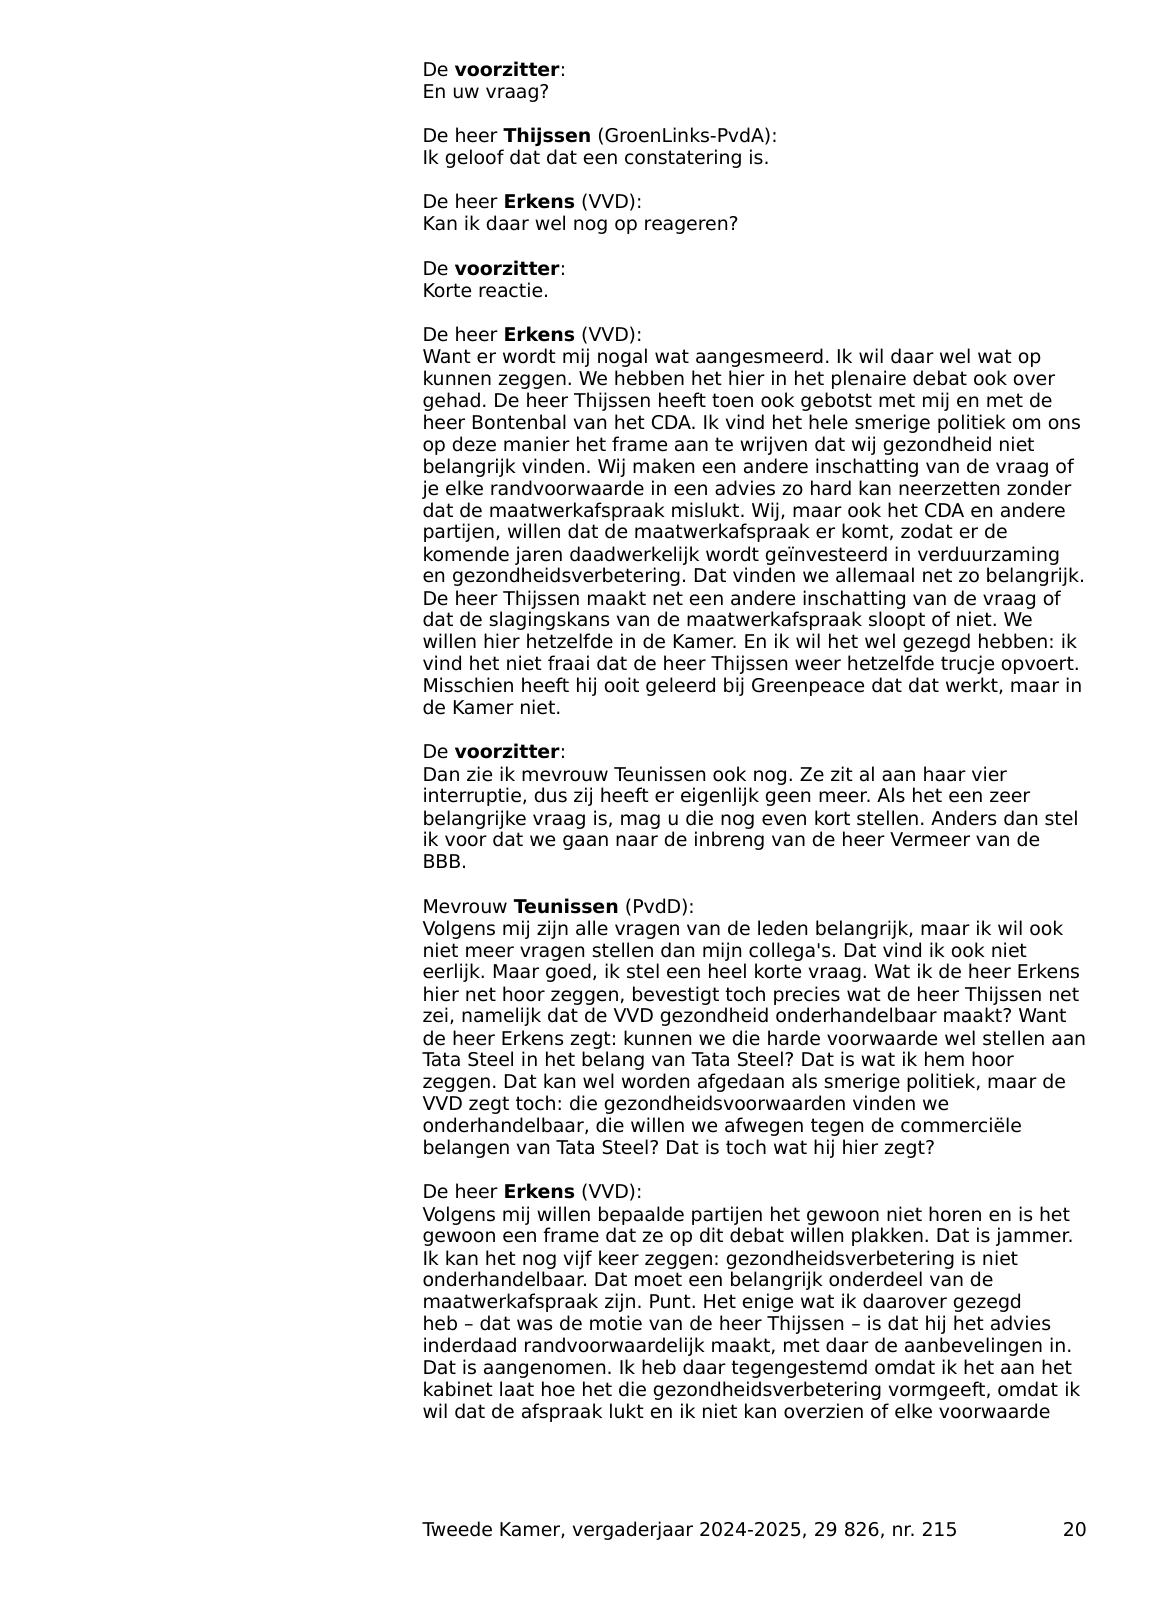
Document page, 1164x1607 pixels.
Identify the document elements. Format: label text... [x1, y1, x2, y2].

text Mevrouw Teunissen (PvdD): [422, 896, 1087, 917]
text En uw vraag? [422, 81, 1087, 103]
text De voorzitter: [422, 741, 1087, 763]
text De heer Thijssen (GroenLinks-PvdA): [422, 125, 1087, 147]
text Dan zie ik mevrouw Teunissen ook nog. Ze zit al aan haar vier interruptie, dus zij heeft er eigenlijk geen meer. Als het een zeer belangrijke vraag is, mag u die nog even kort stellen. Anders dan stel ik voor dat we gaan naar de inbreng van de heer Vermeer van de BBB. [422, 763, 1087, 873]
text Volgens mij zijn alle vragen van de leden belangrijk, maar ik wil ook niet meer vragen stellen dan mijn collega's. Dat vind ik ook niet eerlijk. Maar goed, ik stel een heel korte vraag. Wat ik de heer Erkens hier net hoor zeggen, bevestigt toch precies wat de heer Thijssen net zei, namelijk dat de VVD gezondheid onderhandelbaar maakt? Want de heer Erkens zegt: kunnen we die harde voorwaarde wel stellen aan Tata Steel in het belang van Tata Steel? Dat is wat ik hem hoor zeggen. Dat kan wel worden afgedaan als smerige politiek, maar de VVD zegt toch: die gezondheidsvoorwaarden vinden we onderhandelbaar, die willen we afwegen tegen de commerciële belangen van Tata Steel? Dat is toch wat hij hier zegt? [422, 917, 1087, 1159]
text De heer Erkens (VVD): [422, 324, 1087, 346]
text Ik geloof dat dat een constatering is. [422, 147, 1087, 169]
text Kan ik daar wel nog op reageren? [422, 213, 1087, 235]
text De voorzitter: [422, 257, 1087, 279]
text Volgens mij willen bepaalde partijen het gewoon niet horen en is het gewoon een frame dat ze op dit debat willen plakken. Dat is jammer. Ik kan het nog vijf keer zeggen: gezondheidsverbetering is niet onderhandelbaar. Dat moet een belangrijk onderdeel van de maatwerkafspraak zijn. Punt. Het enige wat ik daarover gezegd heb – dat was de motie van de heer Thijssen – is dat hij het advies inderdaad randvoorwaardelijk maakt, met daar de aanbevelingen in. Dat is aangenomen. Ik heb daar tegengestemd omdat ik het aan het kabinet laat hoe het die gezondheidsverbetering vormgeeft, omdat ik wil dat de afspraak lukt en ik niet kan overzien of elke voorwaarde [422, 1203, 1087, 1423]
text Korte reactie. [422, 279, 1087, 301]
text Want er wordt mij nogal wat aangesmeerd. Ik wil daar wel wat op kunnen zeggen. We hebben het hier in het plenaire debat ook over gehad. De heer Thijssen heeft toen ook gebotst met mij en met de heer Bontenbal van het CDA. Ik vind het hele smerige politiek om ons op deze manier het frame aan te wrijven dat wij gezondheid niet belangrijk vinden. Wij maken een andere inschatting van de vraag of je elke randvoorwaarde in een advies zo hard kan neerzetten zonder dat de maatwerkafspraak mislukt. Wij, maar ook het CDA en andere partijen, willen dat de maatwerkafspraak er komt, zodat er de komende jaren daadwerkelijk wordt geïnvesteerd in verduurzaming en gezondheidsverbetering. Dat vinden we allemaal net zo belangrijk. De heer Thijssen maakt net een andere inschatting van de vraag of dat de slagingskans van de maatwerkafspraak sloopt of niet. We willen hier hetzelfde in de Kamer. En ik wil het wel gezegd hebben: ik vind het niet fraai dat de heer Thijssen weer hetzelfde trucje opvoert. Misschien heeft hij ooit geleerd bij Greenpeace dat dat werkt, maar in de Kamer niet. [422, 346, 1087, 719]
text De heer Erkens (VVD): [422, 1181, 1087, 1203]
text De heer Erkens (VVD): [422, 191, 1087, 213]
text De voorzitter: [422, 59, 1087, 81]
